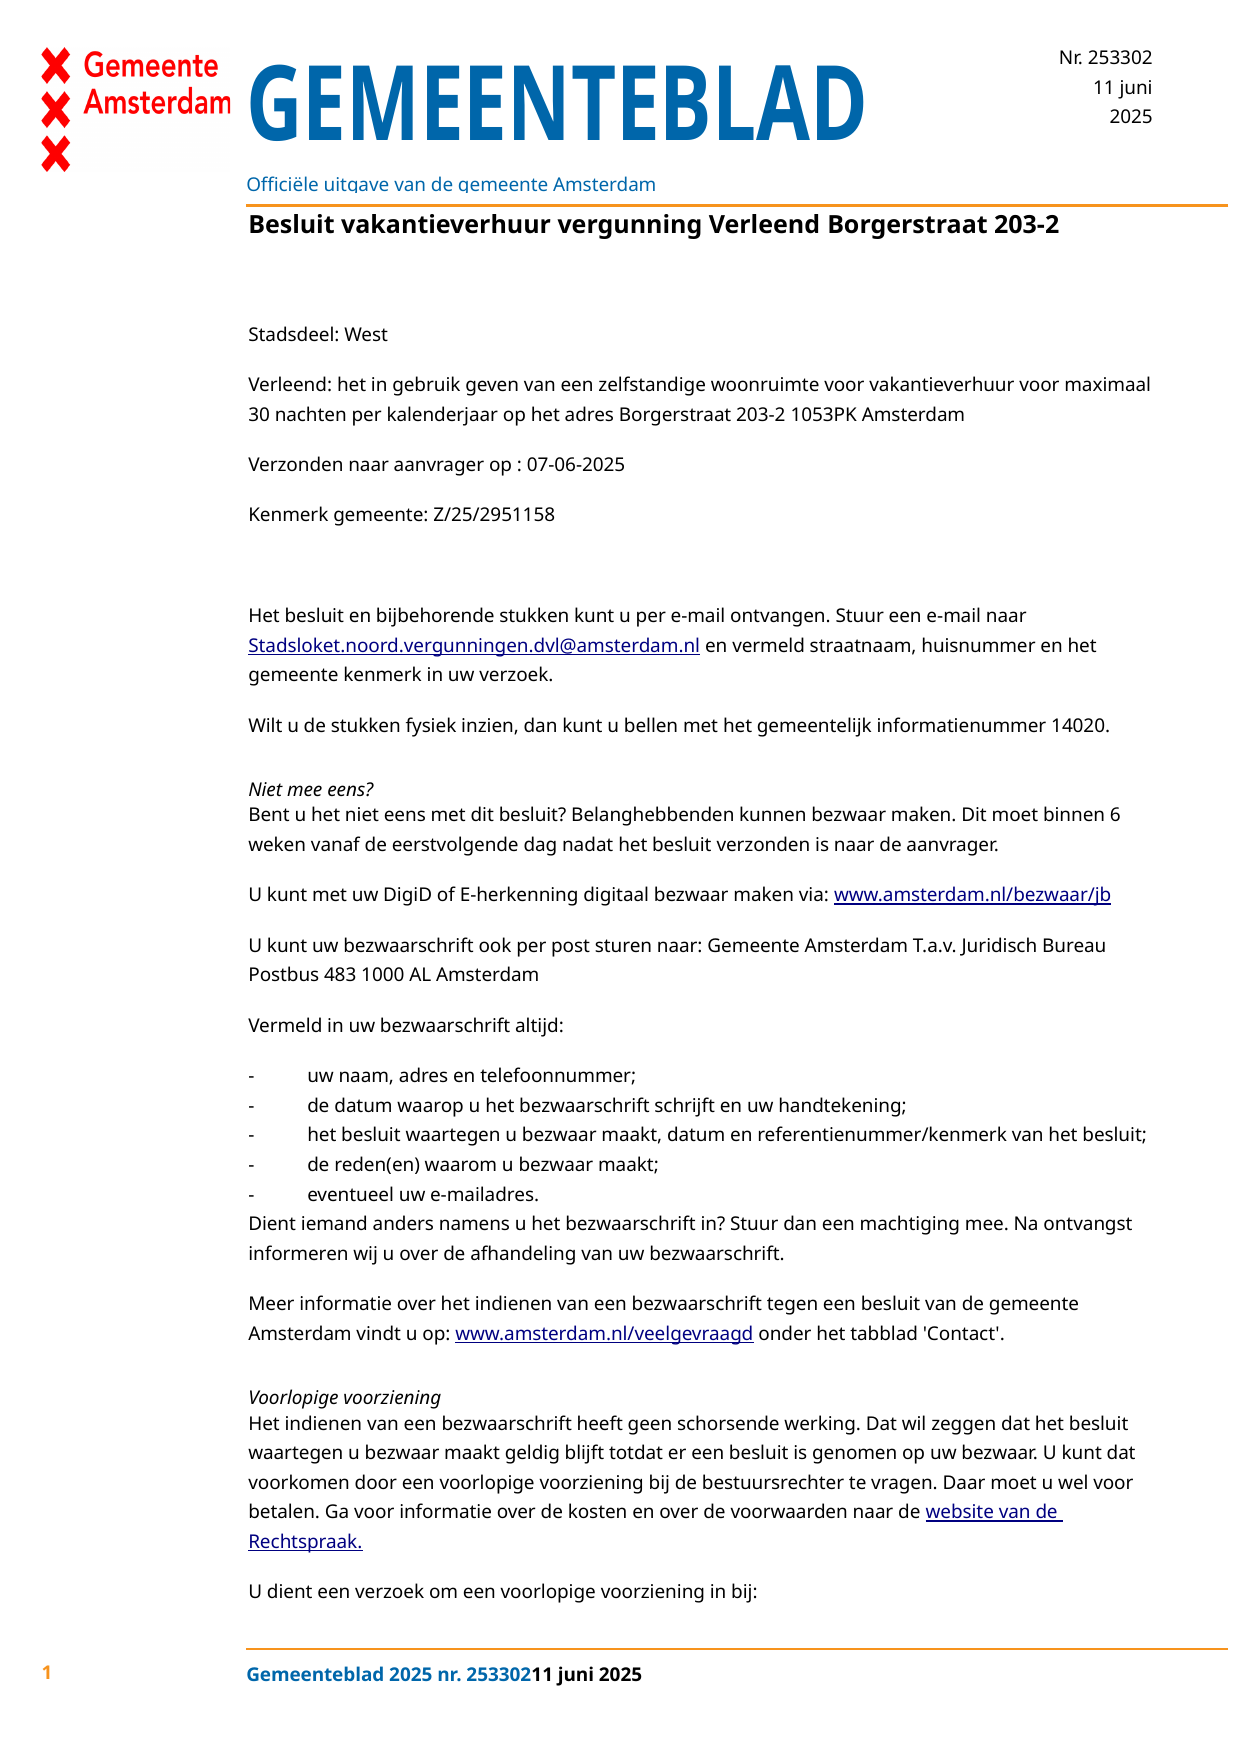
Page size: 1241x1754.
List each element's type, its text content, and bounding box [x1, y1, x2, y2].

text U kunt uw bezwaarschrift ook per post sturen naar: Gemeente Amsterdam T.a.v. Juridisch Bureau Postbus 483 1000 AL Amsterdam [248, 932, 1152, 987]
text Dient iemand anders namens u het bezwaarschrift in? Stuur dan een machtiging mee. Na ontvangst informeren wij u over de afhandeling van uw bezwaarschrift. [248, 1210, 1152, 1266]
text Verzonden naar aanvrager op : 07-06-2025 [248, 451, 1152, 477]
text Vermeld in uw bezwaarschrift altijd: [248, 1012, 1152, 1038]
text Bent u het niet eens met dit besluit? Belanghebbenden kunnen bezwaar maken. Dit moet binnen 6 weken vanaf de eerstvolgende dag nadat het besluit verzonden is naar de aanvrager. [248, 802, 1152, 857]
text Verleend: het in gebruik geven van een zelfstandige woonruimte voor vakantieverhuur voor maximaal 30 nachten per kalenderjaar op het adres Borgerstraat 203-2 1053PK Amsterdam [248, 371, 1152, 426]
text U kunt met uw DigiD of E-herkenning digitaal bezwaar maken via: www.amsterdam.nl/bezwaar/jb [248, 882, 1152, 907]
list eventueel uw e-mailadres. [248, 1181, 1152, 1207]
text Voorlopige voorziening [248, 1384, 1152, 1410]
picture [41, 47, 231, 172]
text Kenmerk gemeente: Z/25/2951158 [248, 502, 1152, 527]
text Besluit vakantieverhuur vergunning Verleend Borgerstraat 203-2 [248, 207, 1152, 241]
text Niet mee eens? [248, 776, 1152, 802]
text Het indienen van een bezwaarschrift heeft geen schorsende werking. Dat wil zeggen dat het besluit waartegen u bezwaar maakt geldig blijft totdat er een besluit is genomen op uw bezwaar. U kunt dat voorkomen door een voorlopige voorziening bij de bestuursrechter te vragen. Daar moet u wel voor betalen. Ga voor informatie over de kosten en over de voorwaarden naar de website van de Rechtspraak. [248, 1410, 1152, 1554]
text Wilt u de stukken fysiek inzien, dan kunt u bellen met het gemeentelijk informatienummer 14020. [248, 712, 1152, 738]
list het besluit waartegen u bezwaar maakt, datum en referentienummer/kenmerk van het besluit; [248, 1122, 1152, 1147]
list de reden(en) waarom u bezwaar maakt; [248, 1151, 1152, 1177]
text Meer informatie over het indienen van een bezwaarschrift tegen een besluit van de gemeente Amsterdam vindt u op: www.amsterdam.nl/veelgevraagd onder het tabblad 'Contact'. [248, 1290, 1152, 1346]
text Stadsdeel: West [248, 321, 1152, 346]
text Het besluit en bijbehorende stukken kunt u per e-mail ontvangen. Stuur een e-mail naar Stadsloket.noord.vergunningen.dvl@amsterdam.nl en vermeld straatnaam, huisnummer en het gemeente kenmerk in uw verzoek. [248, 602, 1152, 687]
list uw naam, adres en telefoonnummer; [248, 1062, 1152, 1088]
text U dient een verzoek om een voorlopige voorziening in bij: [248, 1578, 1152, 1604]
list de datum waarop u het bezwaarschrift schrijft en uw handtekening; [248, 1092, 1152, 1118]
